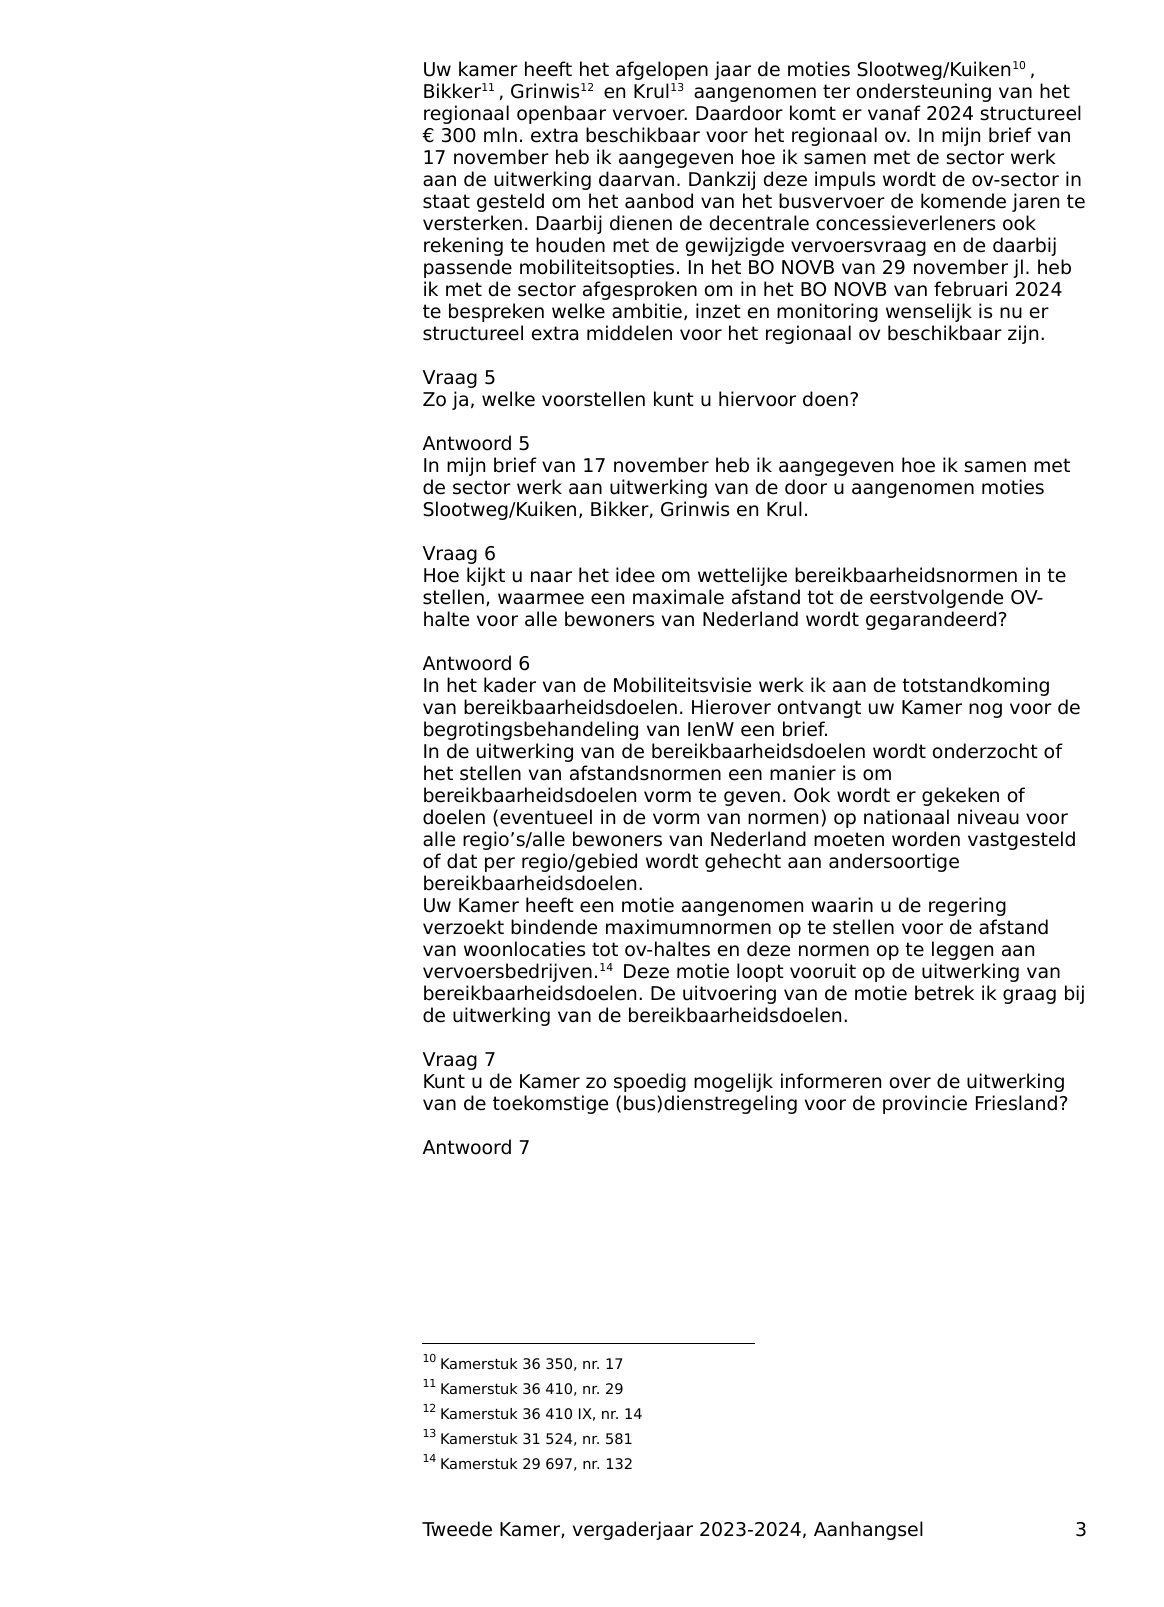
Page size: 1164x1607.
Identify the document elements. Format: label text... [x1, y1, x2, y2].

text Hoe kijkt u naar het idee om wettelijke bereikbaarheidsnormen in te stellen, waarmee een maximale afstand tot de eerstvolgende OV-halte voor alle bewoners van Nederland wordt gegarandeerd? [422, 565, 1087, 631]
text Zo ja, welke voorstellen kunt u hiervoor doen? [422, 389, 1087, 411]
text Uw kamer heeft het afgelopen jaar de moties Slootweg/Kuiken, Bikker, Grinwis en Krul aangenomen ter ondersteuning van het regionaal openbaar vervoer. Daardoor komt er vanaf 2024 structureel € 300 mln. extra beschikbaar voor het regionaal ov. In mijn brief van 17 november heb ik aangegeven hoe ik samen met de sector werk aan de uitwerking daarvan. Dankzij deze impuls wordt de ov-sector in staat gesteld om het aanbod van het busvervoer de komende jaren te versterken. Daarbij dienen de decentrale concessieverleners ook rekening te houden met de gewijzigde vervoersvraag en de daarbij passende mobiliteitsopties. In het BO NOVB van 29 november jl. heb ik met de sector afgesproken om in het BO NOVB van februari 2024 te bespreken welke ambitie, inzet en monitoring wenselijk is nu er structureel extra middelen voor het regionaal ov beschikbaar zijn. [422, 59, 1087, 345]
text Kunt u de Kamer zo spoedig mogelijk informeren over de uitwerking van de toekomstige (bus)dienstregeling voor de provincie Friesland? [422, 1071, 1087, 1115]
text Kamerstuk 36 410, nr. 29 [422, 1377, 1087, 1399]
text Vraag 5 [422, 367, 1087, 389]
text Antwoord 7 [422, 1137, 1087, 1159]
text Kamerstuk 36 410 IX, nr. 14 [422, 1402, 1087, 1424]
text Kamerstuk 31 524, nr. 581 [422, 1427, 1087, 1449]
text In de uitwerking van de bereikbaarheidsdoelen wordt onderzocht of het stellen van afstandsnormen een manier is om bereikbaarheidsdoelen vorm te geven. Ook wordt er gekeken of doelen (eventueel in de vorm van normen) op nationaal niveau voor alle regio’s/alle bewoners van Nederland moeten worden vastgesteld of dat per regio/gebied wordt gehecht aan andersoortige bereikbaarheidsdoelen. [422, 741, 1087, 895]
text Uw Kamer heeft een motie aangenomen waarin u de regering verzoekt bindende maximumnormen op te stellen voor de afstand van woonlocaties tot ov-haltes en deze normen op te leggen aan vervoersbedrijven. Deze motie loopt vooruit op de uitwerking van bereikbaarheidsdoelen. De uitvoering van de motie betrek ik graag bij de uitwerking van de bereikbaarheidsdoelen. [422, 895, 1087, 1027]
text Vraag 7 [422, 1049, 1087, 1071]
text In het kader van de Mobiliteitsvisie werk ik aan de totstandkoming van bereikbaarheidsdoelen. Hierover ontvangt uw Kamer nog voor de begrotingsbehandeling van IenW een brief. [422, 675, 1087, 741]
text Antwoord 5 [422, 433, 1087, 455]
text In mijn brief van 17 november heb ik aangegeven hoe ik samen met de sector werk aan uitwerking van de door u aangenomen moties Slootweg/Kuiken, Bikker, Grinwis en Krul. [422, 455, 1087, 521]
text Kamerstuk 29 697, nr. 132 [422, 1452, 1087, 1474]
text Vraag 6 [422, 543, 1087, 565]
text Antwoord 6 [422, 653, 1087, 675]
text Kamerstuk 36 350, nr. 17 [422, 1352, 1087, 1374]
